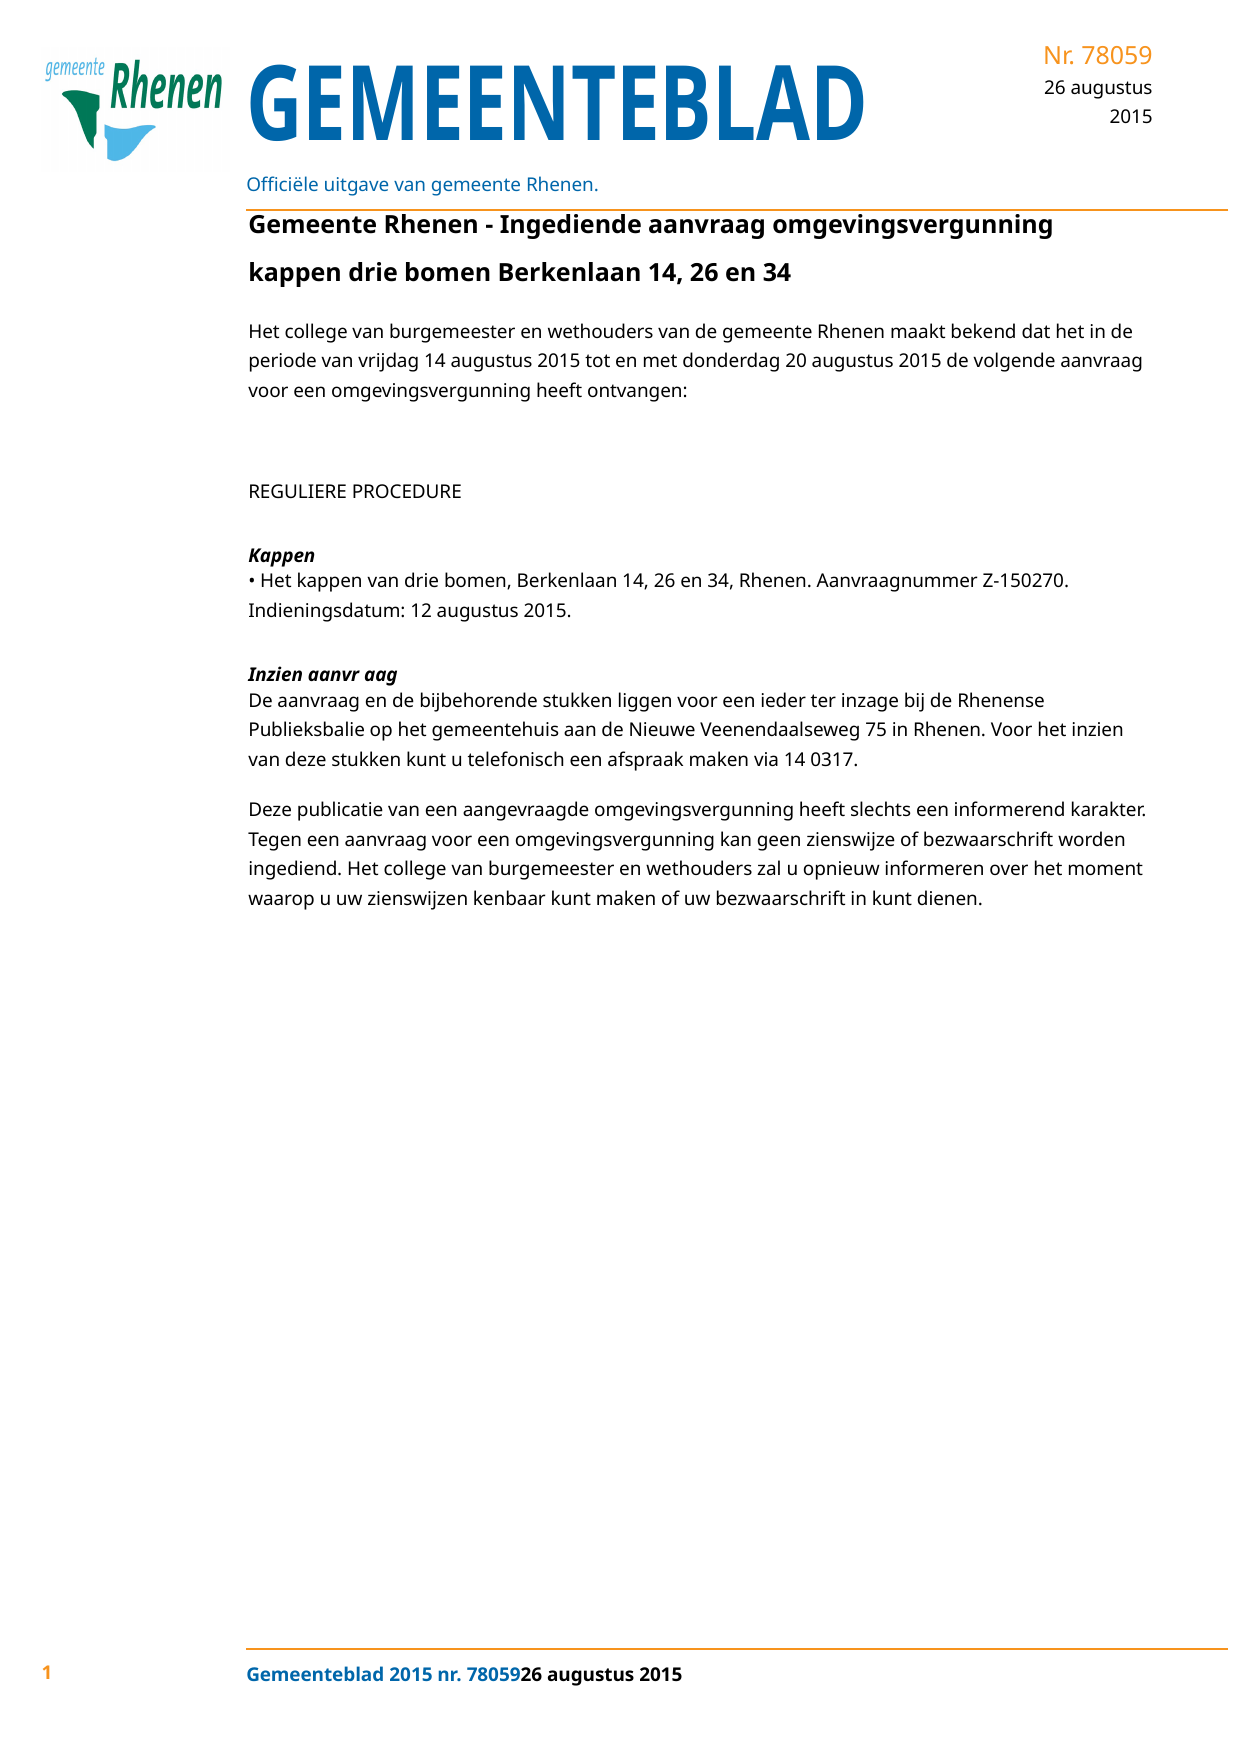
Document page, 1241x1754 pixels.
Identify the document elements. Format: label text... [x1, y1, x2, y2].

text Inzien aanvr aag [248, 661, 1152, 687]
text Het college van burgemeester en wethouders van de gemeente Rhenen maakt bekend dat het in de periode van vrijdag 14 augustus 2015 tot en met donderdag 20 augustus 2015 de volgende aanvraag voor een omgevingsvergunning heeft ontvangen: [248, 318, 1152, 403]
text • Het kappen van drie bomen, Berkenlaan 14, 26 en 34, Rhenen. Aanvraagnummer Z-150270. Indieningsdatum: 12 augustus 2015. [248, 568, 1152, 623]
text REGULIERE PROCEDURE [248, 478, 1152, 504]
text Gemeente Rhenen - Ingediende aanvraag omgevingsvergunning kappen drie bomen Berkenlaan 14, 26 en 34 [248, 211, 1152, 288]
text De aanvraag en de bijbehorende stukken liggen voor een ieder ter inzage bij de Rhenense Publieksbalie op het gemeentehuis aan de Nieuwe Veenendaalseweg 75 in Rhenen. Voor het inzien van deze stukken kunt u telefonisch een afspraak maken via 14 0317. [248, 687, 1152, 772]
text Kappen [248, 542, 1152, 568]
picture [41, 47, 231, 172]
text Deze publicatie van een aangevraagde omgevingsvergunning heeft slechts een informerend karakter. Tegen een aanvraag voor een omgevingsvergunning kan geen zienswijze of bezwaarschrift worden ingediend. Het college van burgemeester en wethouders zal u opnieuw informeren over het moment waarop u uw zienswijzen kenbaar kunt maken of uw bezwaarschrift in kunt dienen. [248, 796, 1152, 911]
